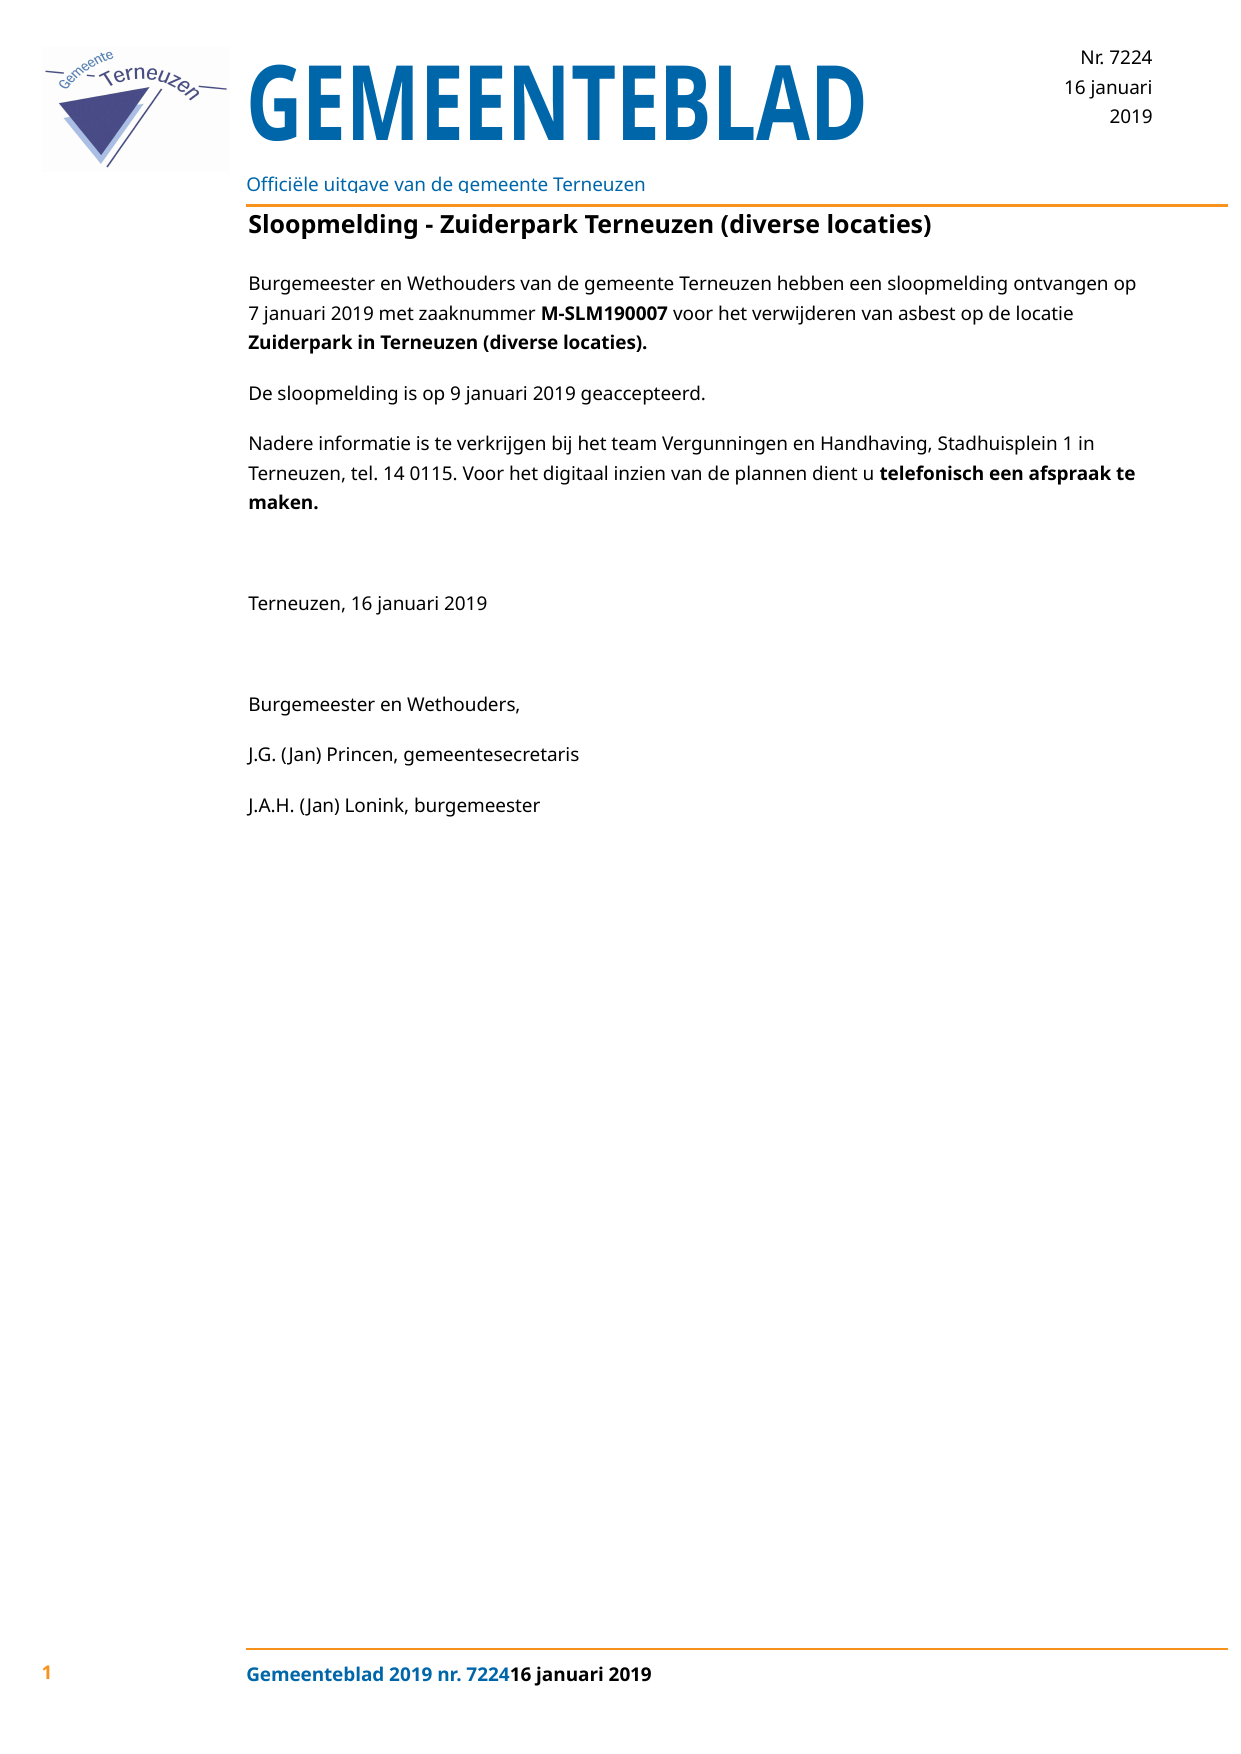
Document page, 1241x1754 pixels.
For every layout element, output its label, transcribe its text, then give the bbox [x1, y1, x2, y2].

text De sloopmelding is op 9 januari 2019 geaccepteerd. [248, 380, 1152, 406]
text Burgemeester en Wethouders, [248, 691, 1152, 717]
text J.A.H. (Jan) Lonink, burgemeester [248, 792, 1152, 818]
text J.G. (Jan) Princen, gemeentesecretaris [248, 742, 1152, 767]
text Terneuzen, 16 januari 2019 [248, 590, 1152, 616]
text Sloopmelding - Zuiderpark Terneuzen (diverse locaties) [248, 207, 1152, 241]
text Burgemeester en Wethouders van de gemeente Terneuzen hebben een sloopmelding ontvangen op 7 januari 2019 met zaaknummer M-SLM190007 voor het verwijderen van asbest op de locatie Zuiderpark in Terneuzen (diverse locaties). [248, 270, 1152, 355]
picture [41, 47, 231, 172]
text Nadere informatie is te verkrijgen bij het team Vergunningen en Handhaving, Stadhuisplein 1 in Terneuzen, tel. 14 0115. Voor het digitaal inzien van de plannen dient u telefonisch een afspraak te maken. [248, 430, 1152, 515]
